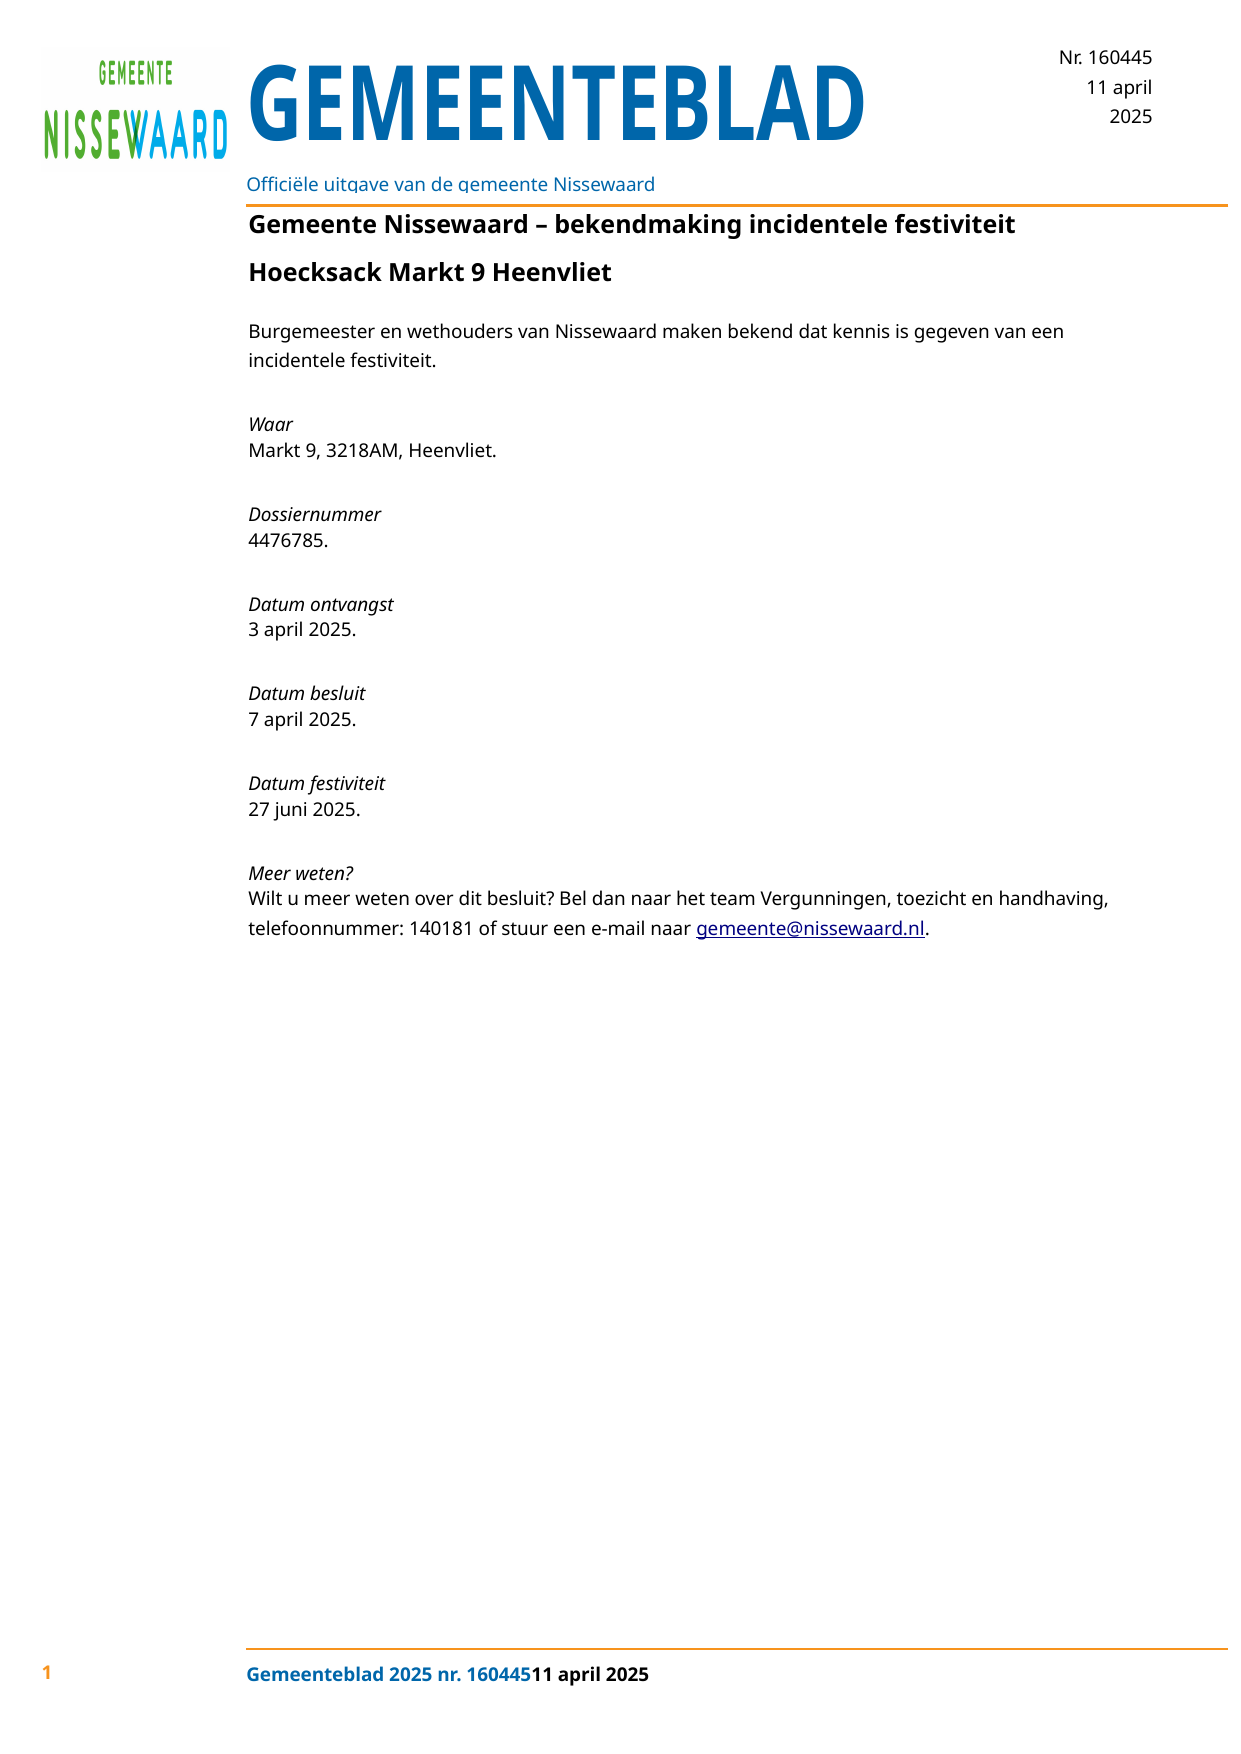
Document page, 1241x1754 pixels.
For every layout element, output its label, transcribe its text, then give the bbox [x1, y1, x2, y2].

text Datum ontvangst [248, 591, 1152, 617]
text Meer weten? [248, 860, 1152, 886]
text 4476785. [248, 527, 1152, 553]
picture [41, 47, 231, 172]
text Datum festiviteit [248, 770, 1152, 796]
text Waar [248, 411, 1152, 437]
text Dossiernummer [248, 501, 1152, 527]
text Markt 9, 3218AM, Heenvliet. [248, 437, 1152, 463]
text 3 april 2025. [248, 617, 1152, 642]
text Wilt u meer weten over dit besluit? Bel dan naar het team Vergunningen, toezicht en handhaving, telefoonnummer: 140181 of stuur een e-mail naar gemeente@nissewaard.nl. [248, 886, 1152, 941]
text 7 april 2025. [248, 706, 1152, 732]
text 27 juni 2025. [248, 796, 1152, 822]
text Gemeente Nissewaard – bekendmaking incidentele festiviteit Hoecksack Markt 9 Heenvliet [248, 207, 1152, 288]
text Burgemeester en wethouders van Nissewaard maken bekend dat kennis is gegeven van een incidentele festiviteit. [248, 318, 1152, 373]
text Datum besluit [248, 681, 1152, 706]
